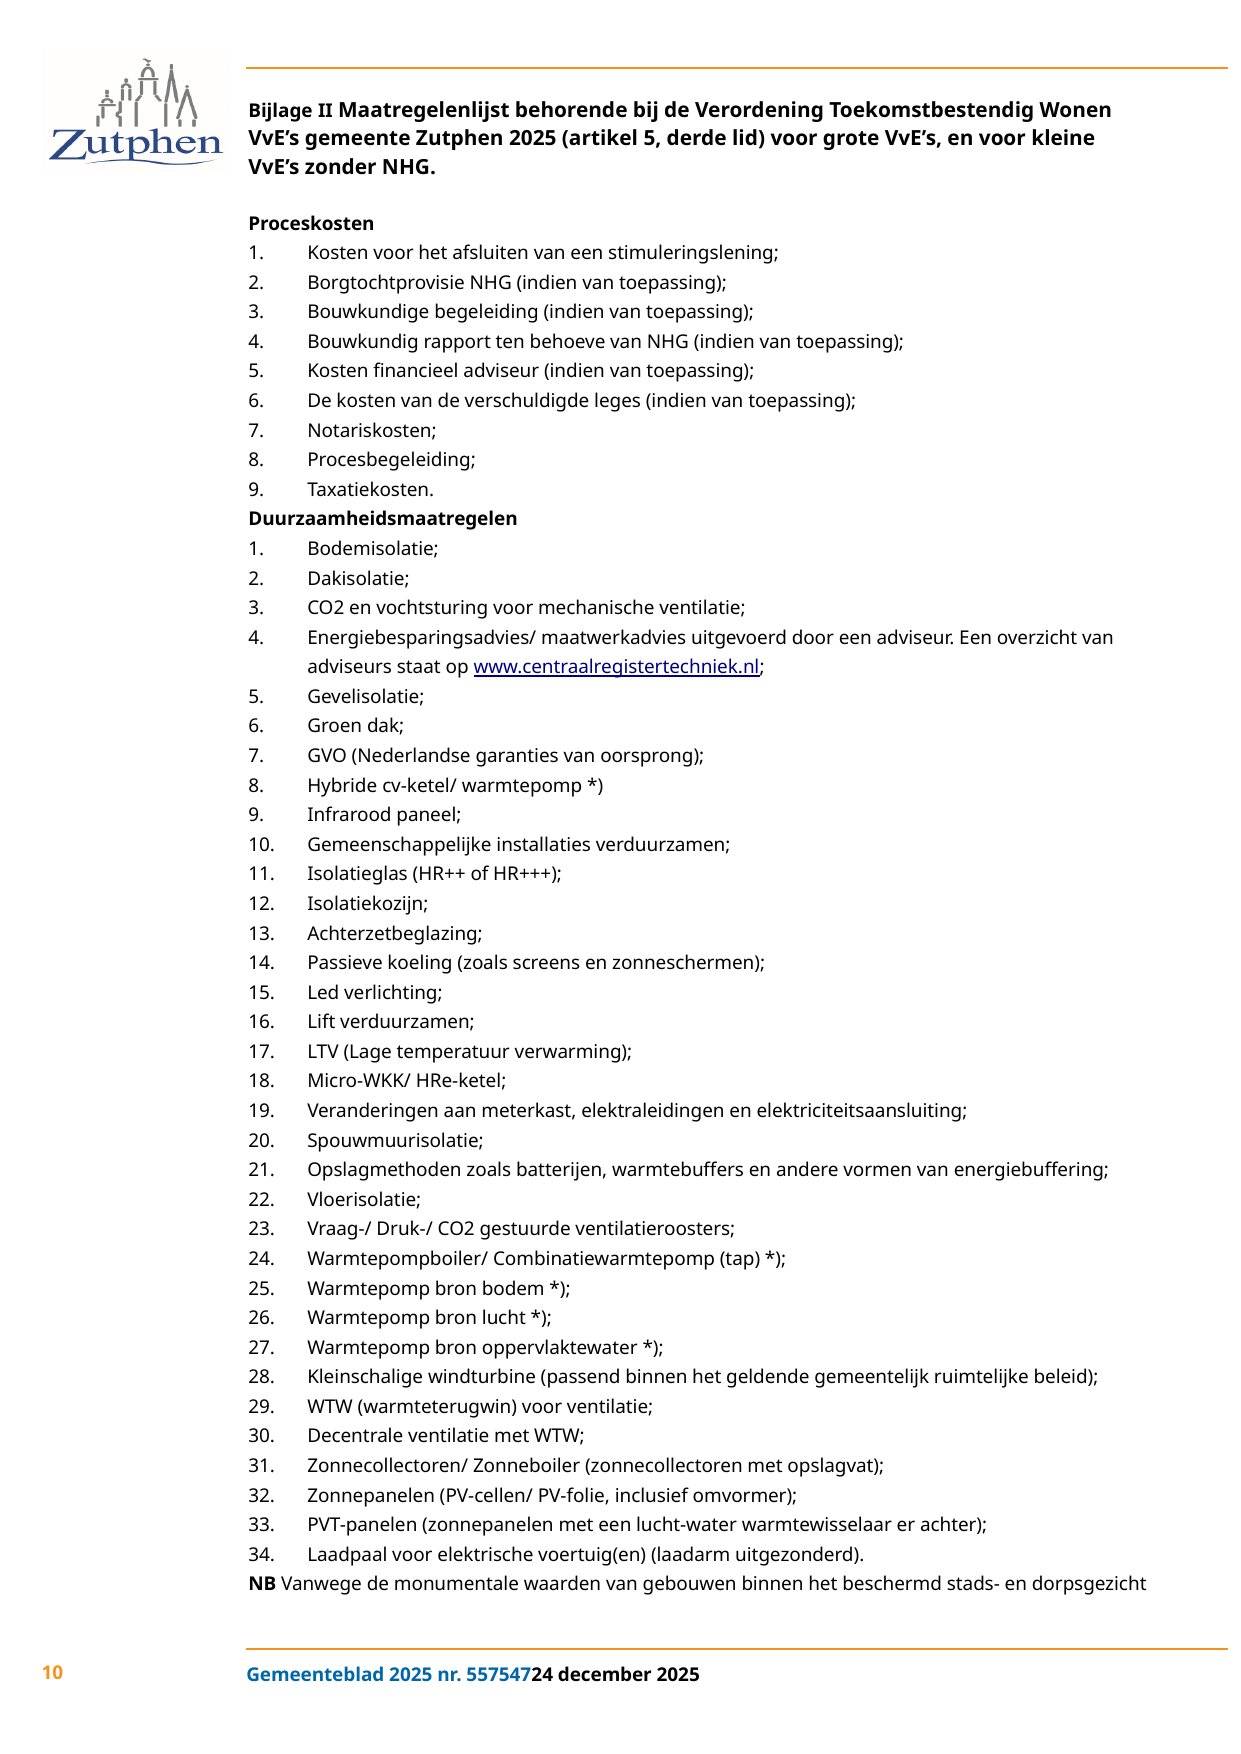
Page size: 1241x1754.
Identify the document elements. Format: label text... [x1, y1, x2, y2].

list Energiebesparingsadvies/ maatwerkadvies uitgevoerd door een adviseur. Een overzicht van adviseurs staat op www.centraalregistertechniek.nl; [248, 624, 1152, 679]
list Decentrale ventilatie met WTW; [248, 1423, 1152, 1448]
list Warmtepomp bron bodem *); [248, 1275, 1152, 1301]
list Borgtochtprovisie NHG (indien van toepassing); [248, 269, 1152, 295]
list Kosten financieel adviseur (indien van toepassing); [248, 358, 1152, 383]
list Spouwmuurisolatie; [248, 1127, 1152, 1153]
list Micro-WKK/ HRe-ketel; [248, 1068, 1152, 1093]
list Lift verduurzamen; [248, 1008, 1152, 1034]
list Opslagmethoden zoals batterijen, warmtebuffers en andere vormen van energiebuffering; [248, 1156, 1152, 1182]
list Hybride cv-ketel/ warmtepomp *) [248, 772, 1152, 798]
list Achterzetbeglazing; [248, 920, 1152, 946]
list Gemeenschappelijke installaties verduurzamen; [248, 831, 1152, 857]
list Kleinschalige windturbine (passend binnen het geldende gemeentelijk ruimtelijke beleid); [248, 1363, 1152, 1389]
text NB Vanwege de monumentale waarden van gebouwen binnen het beschermd stads- en dorpsgezicht [248, 1571, 1152, 1596]
list Procesbegeleiding; [248, 446, 1152, 472]
list Gevelisolatie; [248, 683, 1152, 709]
text Bijlage II Maatregelenlijst behorende bij de Verordening Toekomstbestendig Wonen VvE’s gemeente Zutphen 2025 (artikel 5, derde lid) voor grote VvE’s, en voor kleine VvE’s zonder NHG. [248, 95, 1152, 180]
list Warmtepomp bron lucht *); [248, 1304, 1152, 1330]
list Bodemisolatie; [248, 535, 1152, 561]
list Vloerisolatie; [248, 1186, 1152, 1212]
list Passieve koeling (zoals screens en zonneschermen); [248, 949, 1152, 975]
list PVT-panelen (zonnepanelen met een lucht-water warmtewisselaar er achter); [248, 1511, 1152, 1537]
list Led verlichting; [248, 979, 1152, 1005]
list Notariskosten; [248, 417, 1152, 443]
list Vraag-/ Druk-/ CO2 gestuurde ventilatieroosters; [248, 1216, 1152, 1241]
list Taxatiekosten. [248, 476, 1152, 502]
text Proceskosten [248, 210, 1152, 236]
list Bouwkundige begeleiding (indien van toepassing); [248, 298, 1152, 324]
list Zonnepanelen (PV-cellen/ PV-folie, inclusief omvormer); [248, 1482, 1152, 1508]
list Warmtepompboiler/ Combinatiewarmtepomp (tap) *); [248, 1245, 1152, 1271]
list Zonnecollectoren/ Zonneboiler (zonnecollectoren met opslagvat); [248, 1452, 1152, 1478]
list Isolatiekozijn; [248, 890, 1152, 916]
list Laadpaal voor elektrische voertuig(en) (laadarm uitgezonderd). [248, 1541, 1152, 1567]
list WTW (warmteterugwin) voor ventilatie; [248, 1393, 1152, 1419]
list LTV (Lage temperatuur verwarming); [248, 1038, 1152, 1064]
list Kosten voor het afsluiten van een stimuleringslening; [248, 239, 1152, 265]
list Isolatieglas (HR++ of HR+++); [248, 861, 1152, 886]
list Groen dak; [248, 713, 1152, 738]
list Warmtepomp bron oppervlaktewater *); [248, 1334, 1152, 1360]
list De kosten van de verschuldigde leges (indien van toepassing); [248, 387, 1152, 413]
list Veranderingen aan meterkast, elektraleidingen en elektriciteitsaansluiting; [248, 1097, 1152, 1123]
text Duurzaamheidsmaatregelen [248, 506, 1152, 531]
list Infrarood paneel; [248, 801, 1152, 827]
list GVO (Nederlandse garanties van oorsprong); [248, 742, 1152, 768]
picture [41, 47, 231, 172]
list Dakisolatie; [248, 565, 1152, 591]
list CO2 en vochtsturing voor mechanische ventilatie; [248, 594, 1152, 620]
list Bouwkundig rapport ten behoeve van NHG (indien van toepassing); [248, 328, 1152, 354]
